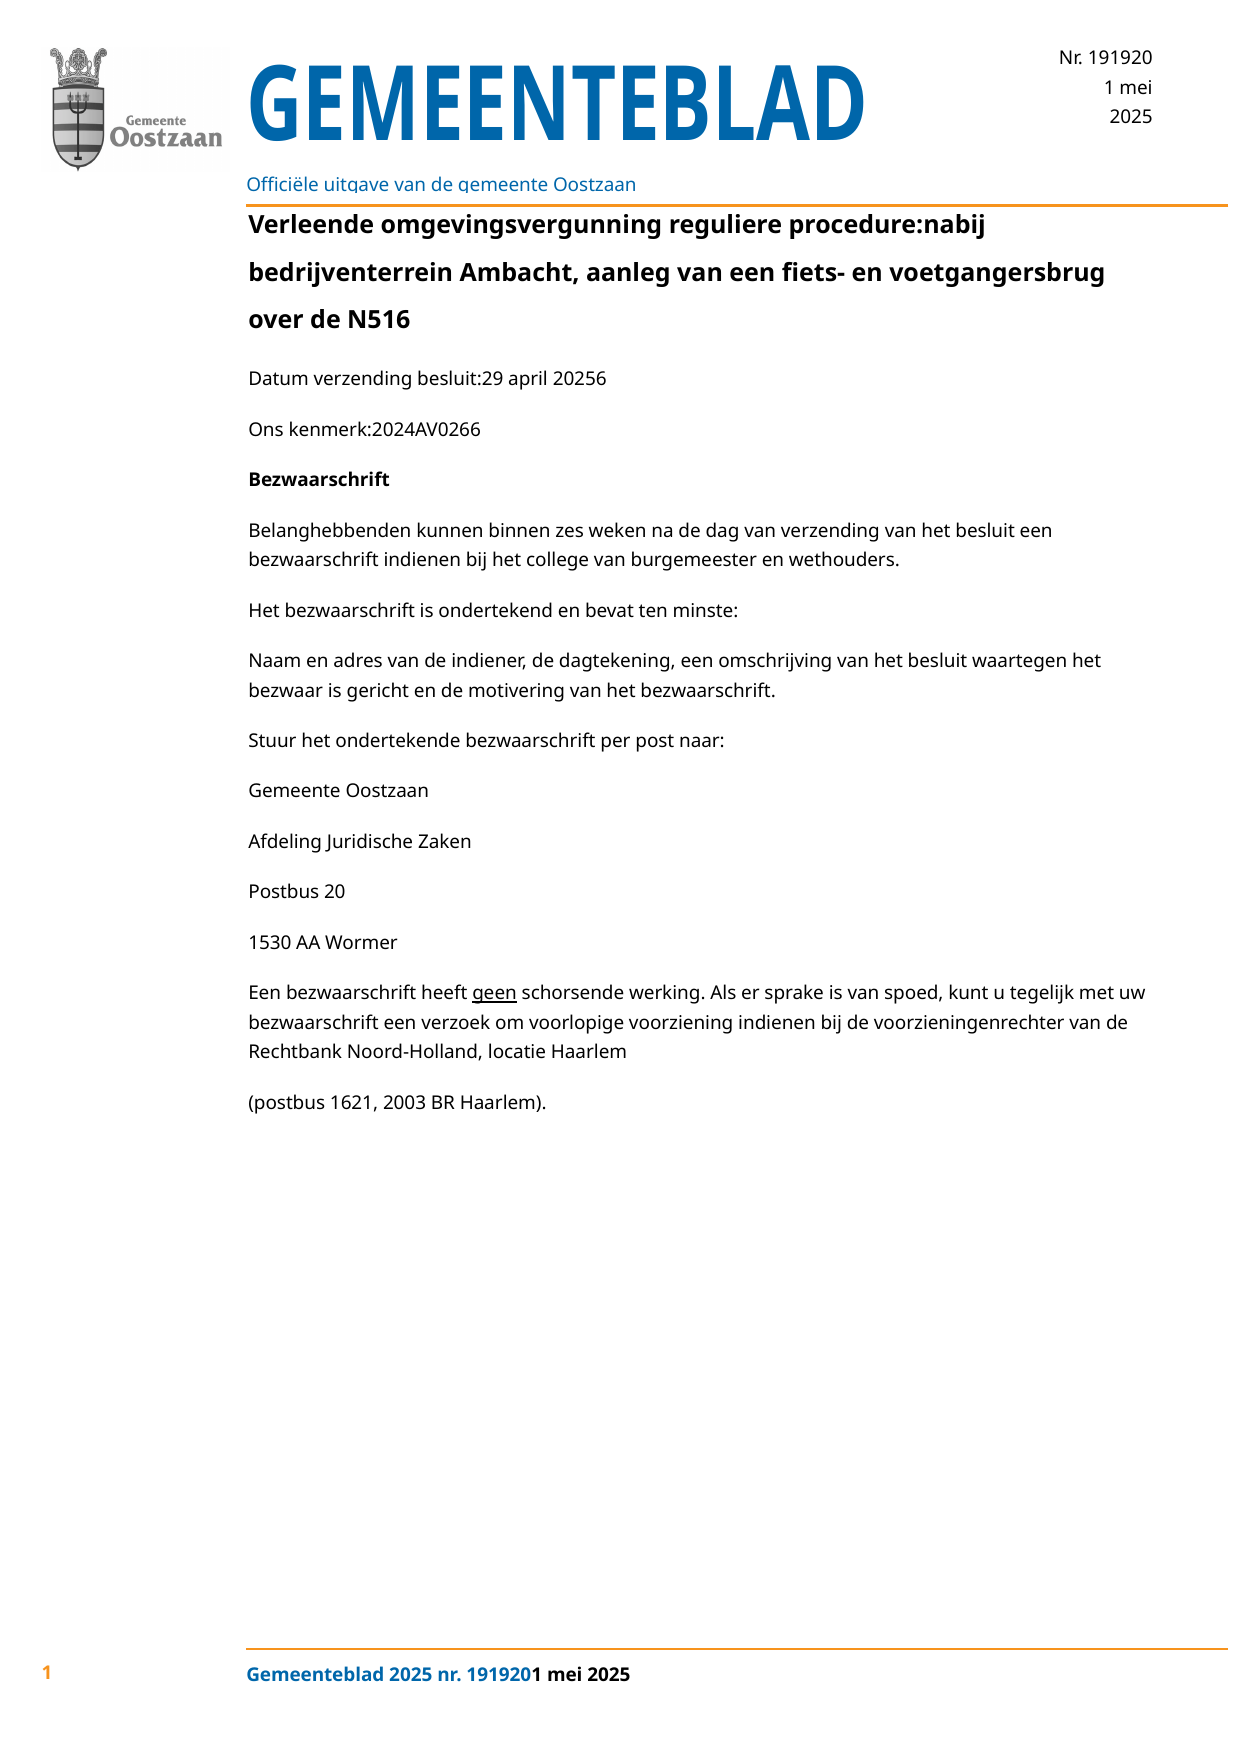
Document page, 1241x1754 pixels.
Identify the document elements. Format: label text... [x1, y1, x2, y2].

text Naam en adres van de indiener, de dagtekening, een omschrijving van het besluit waartegen het bezwaar is gericht en de motivering van het bezwaarschrift. [248, 647, 1152, 702]
text Belanghebbenden kunnen binnen zes weken na de dag van verzending van het besluit een bezwaarschrift indienen bij het college van burgemeester en wethouders. [248, 517, 1152, 572]
text Datum verzending besluit:29 april 20256 [248, 366, 1152, 391]
text Postbus 20 [248, 878, 1152, 904]
picture [41, 47, 231, 172]
text Het bezwaarschrift is ondertekend en bevat ten minste: [248, 597, 1152, 622]
text Verleende omgevingsvergunning reguliere procedure:nabij bedrijventerrein Ambacht, aanleg van een fiets- en voetgangersbrug over de N516 [248, 207, 1152, 336]
text Afdeling Juridische Zaken [248, 828, 1152, 854]
text Gemeente Oostzaan [248, 778, 1152, 803]
text Ons kenmerk:2024AV0266 [248, 416, 1152, 442]
text 1530 AA Wormer [248, 929, 1152, 954]
text Bezwaarschrift [248, 466, 1152, 492]
text Stuur het ondertekende bezwaarschrift per post naar: [248, 727, 1152, 753]
text Een bezwaarschrift heeft geen schorsende werking. Als er sprake is van spoed, kunt u tegelijk met uw bezwaarschrift een verzoek om voorlopige voorziening indienen bij de voorzieningenrechter van de Rechtbank Noord-Holland, locatie Haarlem [248, 979, 1152, 1064]
text (postbus 1621, 2003 BR Haarlem). [248, 1089, 1152, 1114]
